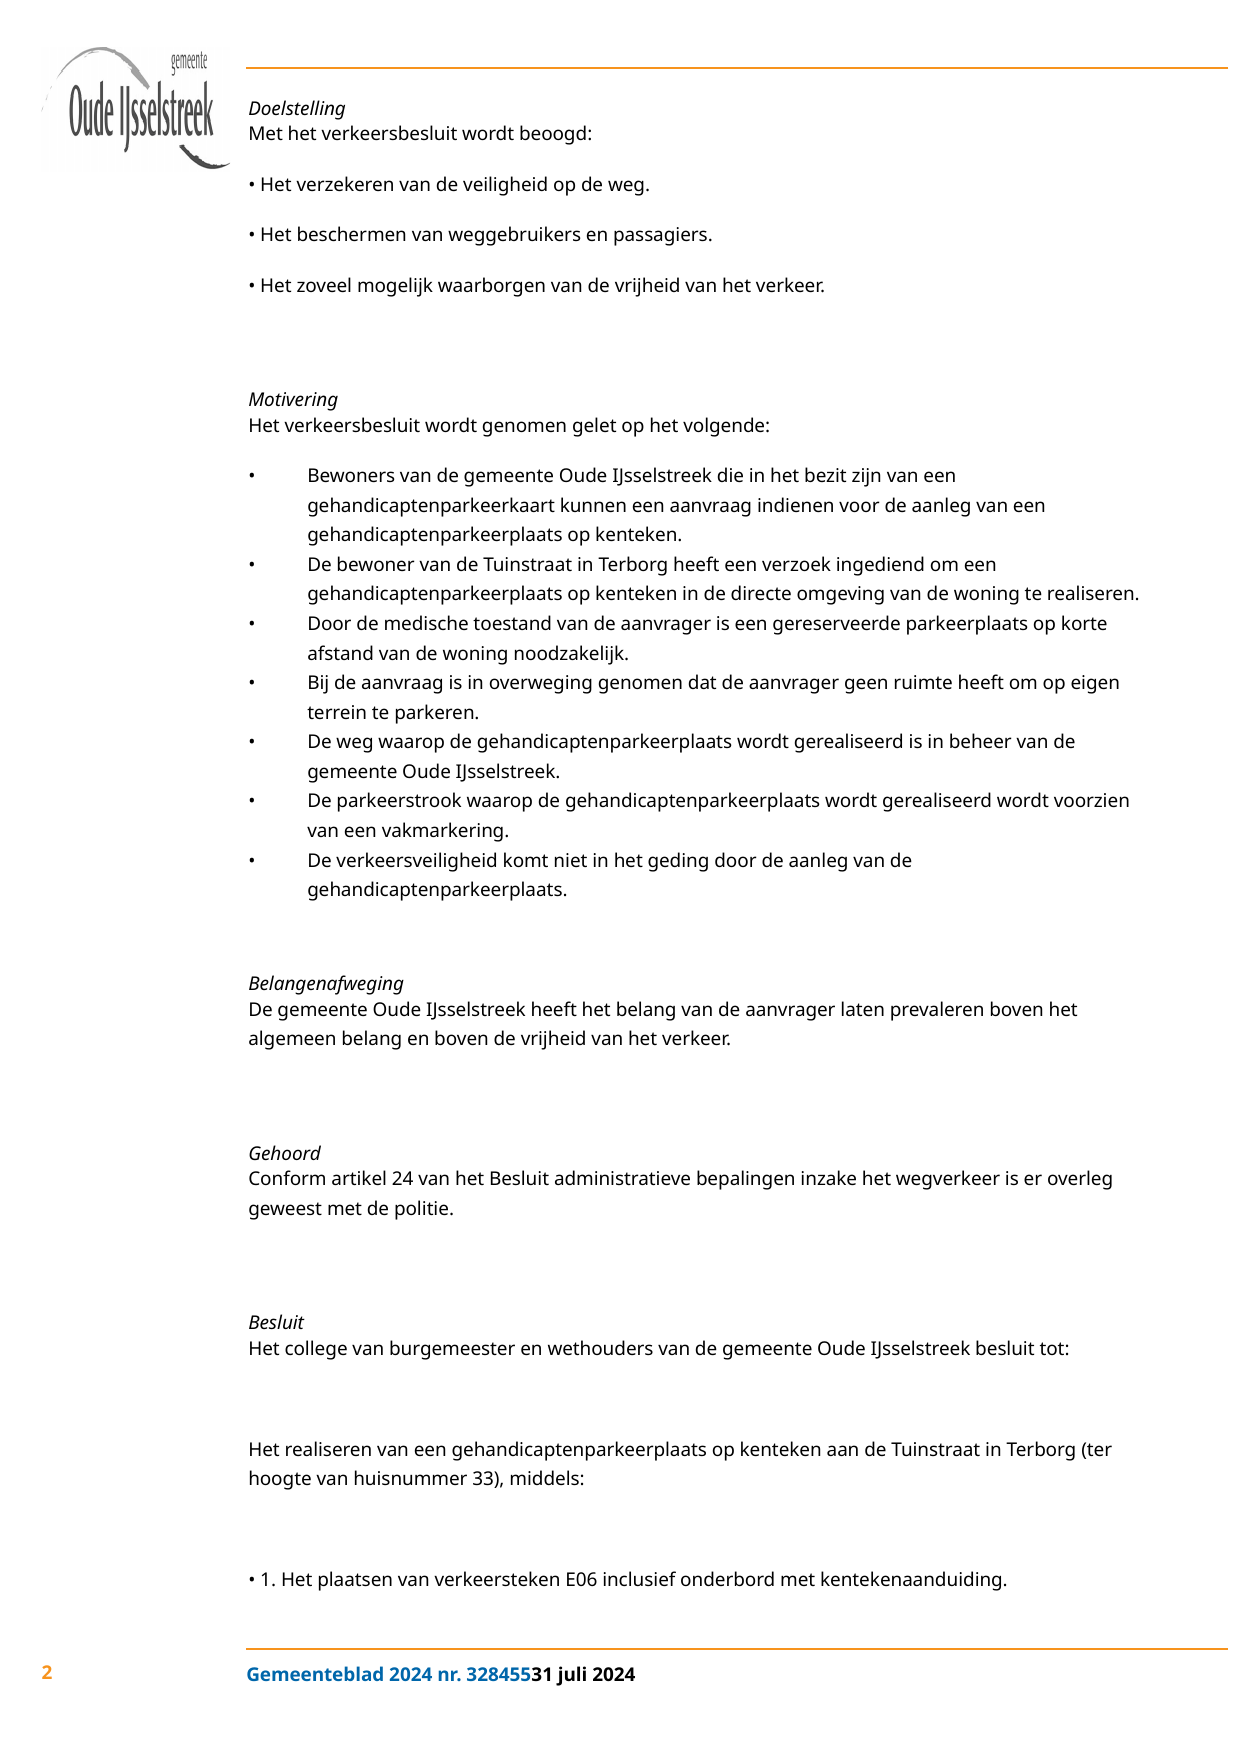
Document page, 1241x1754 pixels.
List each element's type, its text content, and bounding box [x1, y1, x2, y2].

text Motivering [248, 386, 1152, 412]
text • Het verzekeren van de veiligheid op de weg. [248, 171, 1152, 197]
list De weg waarop de gehandicaptenparkeerplaats wordt gerealiseerd is in beheer van de gemeente Oude IJsselstreek. [248, 728, 1152, 784]
text Het verkeersbesluit wordt genomen gelet op het volgende: [248, 412, 1152, 438]
text Met het verkeersbesluit wordt beoogd: [248, 121, 1152, 146]
list De parkeerstrook waarop de gehandicaptenparkeerplaats wordt gerealiseerd wordt voorzien van een vakmarkering. [248, 788, 1152, 843]
text De gemeente Oude IJsselstreek heeft het belang van de aanvrager laten prevaleren boven het algemeen belang en boven de vrijheid van het verkeer. [248, 996, 1152, 1051]
text Het college van burgemeester en wethouders van de gemeente Oude IJsselstreek besluit tot: [248, 1335, 1152, 1361]
text Besluit [248, 1309, 1152, 1335]
text Het realiseren van een gehandicaptenparkeerplaats op kenteken aan de Tuinstraat in Terborg (ter hoogte van huisnummer 33), middels: [248, 1436, 1152, 1491]
list De verkeersveiligheid komt niet in het geding door de aanleg van de gehandicaptenparkeerplaats. [248, 847, 1152, 902]
picture [41, 47, 231, 172]
text Belangenafweging [248, 970, 1152, 996]
text • Het beschermen van weggebruikers en passagiers. [248, 221, 1152, 247]
text Gehoord [248, 1140, 1152, 1165]
text • Het zoveel mogelijk waarborgen van de vrijheid van het verkeer. [248, 272, 1152, 297]
list Door de medische toestand van de aanvrager is een gereserveerde parkeerplaats op korte afstand van de woning noodzakelijk. [248, 610, 1152, 666]
list Bij de aanvraag is in overweging genomen dat de aanvrager geen ruimte heeft om op eigen terrein te parkeren. [248, 669, 1152, 725]
list De bewoner van de Tuinstraat in Terborg heeft een verzoek ingediend om een gehandicaptenparkeerplaats op kenteken in de directe omgeving van de woning te realiseren. [248, 551, 1152, 606]
text Conform artikel 24 van het Besluit administratieve bepalingen inzake het wegverkeer is er overleg geweest met de politie. [248, 1165, 1152, 1221]
list Bewoners van de gemeente Oude IJsselstreek die in het bezit zijn van een gehandicaptenparkeerkaart kunnen een aanvraag indienen voor de aanleg van een gehandicaptenparkeerplaats op kenteken. [248, 462, 1152, 547]
text Doelstelling [248, 95, 1152, 121]
text • 1. Het plaatsen van verkeersteken E06 inclusief onderbord met kentekenaanduiding. [248, 1566, 1152, 1592]
